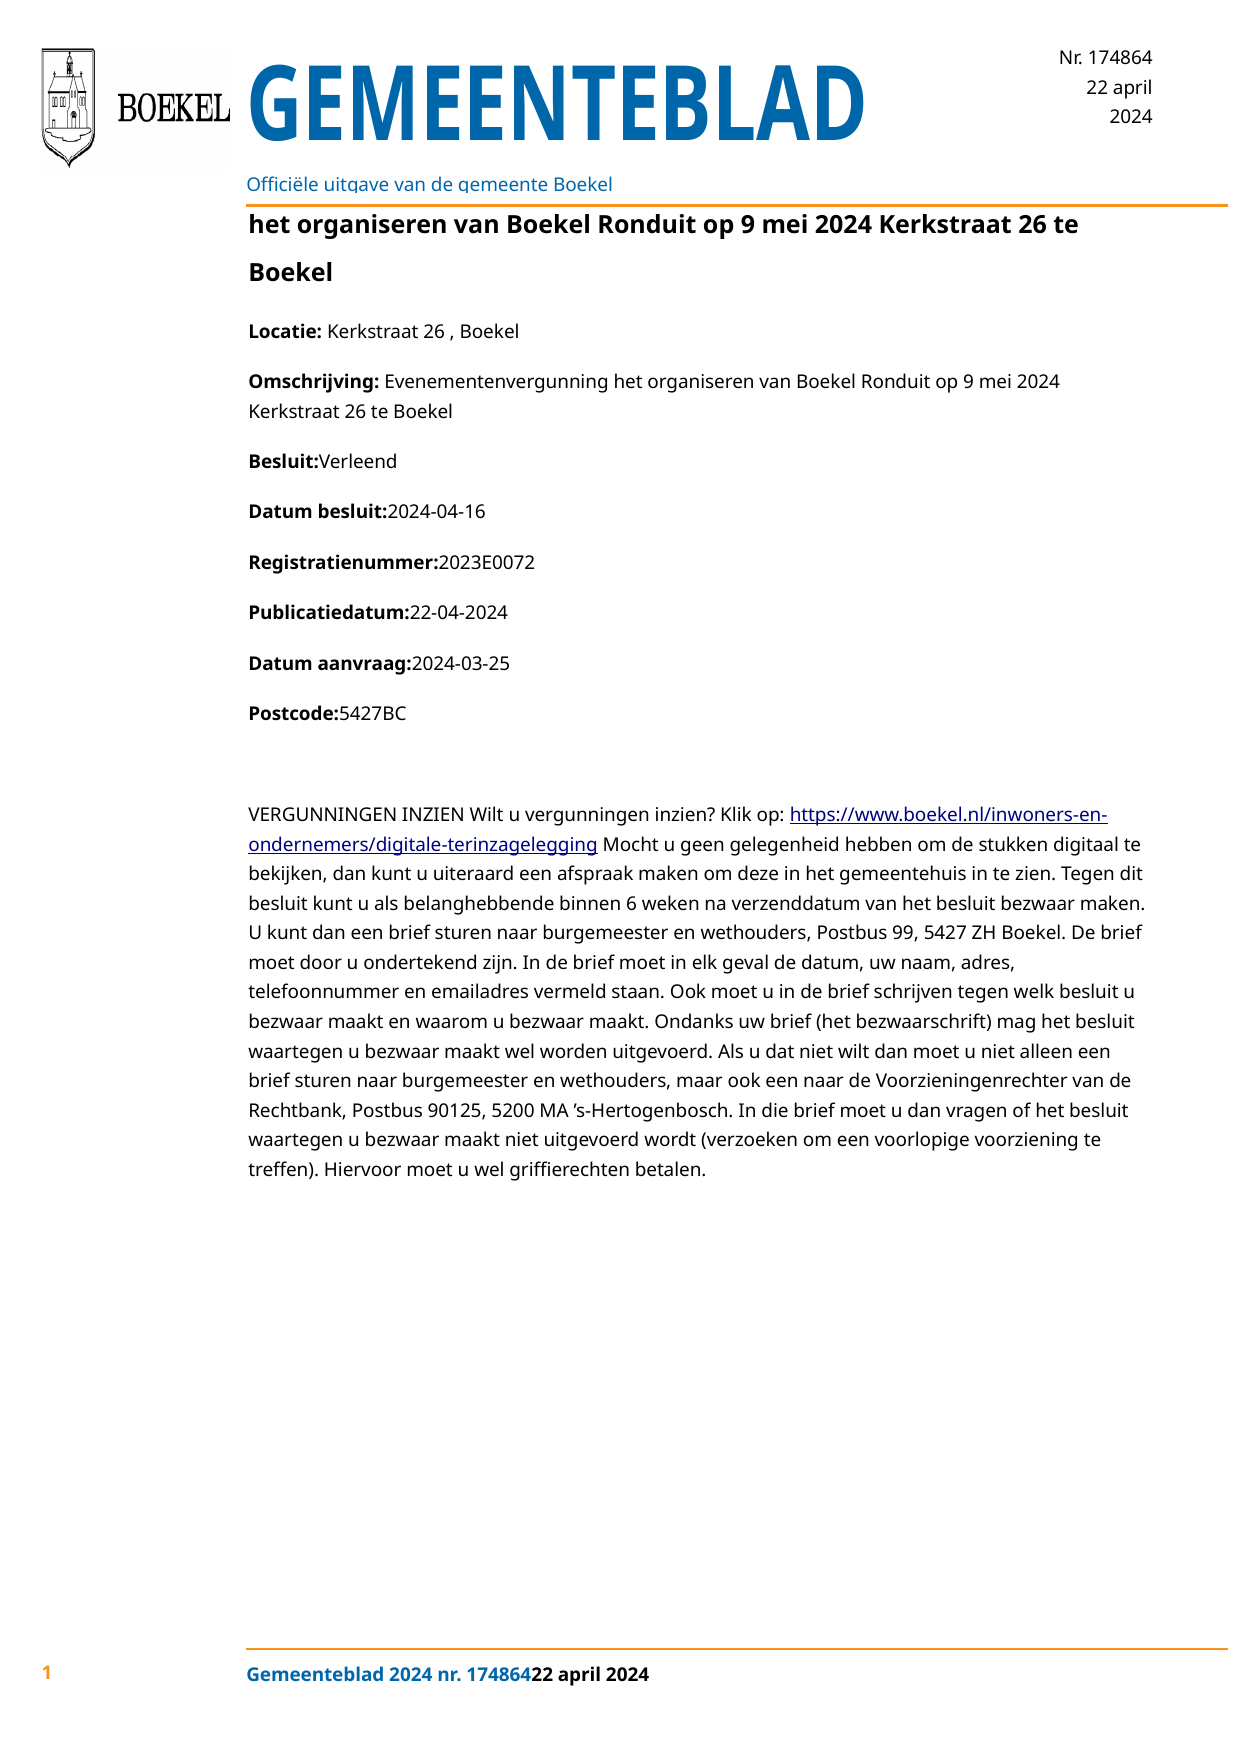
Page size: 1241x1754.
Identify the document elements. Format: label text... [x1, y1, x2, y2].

text Datum aanvraag:2024-03-25 [248, 650, 1152, 676]
text Omschrijving: Evenementenvergunning het organiseren van Boekel Ronduit op 9 mei 2024 Kerkstraat 26 te Boekel [248, 368, 1152, 424]
text het organiseren van Boekel Ronduit op 9 mei 2024 Kerkstraat 26 te Boekel [248, 207, 1152, 288]
text Besluit:Verleend [248, 448, 1152, 474]
text Locatie: Kerkstraat 26 , Boekel [248, 318, 1152, 344]
text Registratienummer:2023E0072 [248, 549, 1152, 575]
text Postcode:5427BC [248, 700, 1152, 726]
text Publicatiedatum:22-04-2024 [248, 599, 1152, 625]
text Datum besluit:2024-04-16 [248, 499, 1152, 524]
text VERGUNNINGEN INZIEN Wilt u vergunningen inzien? Klik op: https://www.boekel.nl/inwoners-en-ondernemers/digitale-terinzagelegging Mocht u geen gelegenheid hebben om de stukken digitaal te bekijken, dan kunt u uiteraard een afspraak maken om deze in het gemeentehuis in te zien. Tegen dit besluit kunt u als belanghebbende binnen 6 weken na verzenddatum van het besluit bezwaar maken. U kunt dan een brief sturen naar burgemeester en wethouders, Postbus 99, 5427 ZH Boekel. De brief moet door u ondertekend zijn. In de brief moet in elk geval de datum, uw naam, adres, telefoonnummer en emailadres vermeld staan. Ook moet u in de brief schrijven tegen welk besluit u bezwaar maakt en waarom u bezwaar maakt. Ondanks uw brief (het bezwaarschrift) mag het besluit waartegen u bezwaar maakt wel worden uitgevoerd. Als u dat niet wilt dan moet u niet alleen een brief sturen naar burgemeester en wethouders, maar ook een naar de Voorzieningenrechter van de Rechtbank, Postbus 90125, 5200 MA ’s-Hertogenbosch. In die brief moet u dan vragen of het besluit waartegen u bezwaar maakt niet uitgevoerd wordt (verzoeken om een voorlopige voorziening te treffen). Hiervoor moet u wel griffierechten betalen. [248, 801, 1152, 1182]
picture [41, 47, 231, 172]
